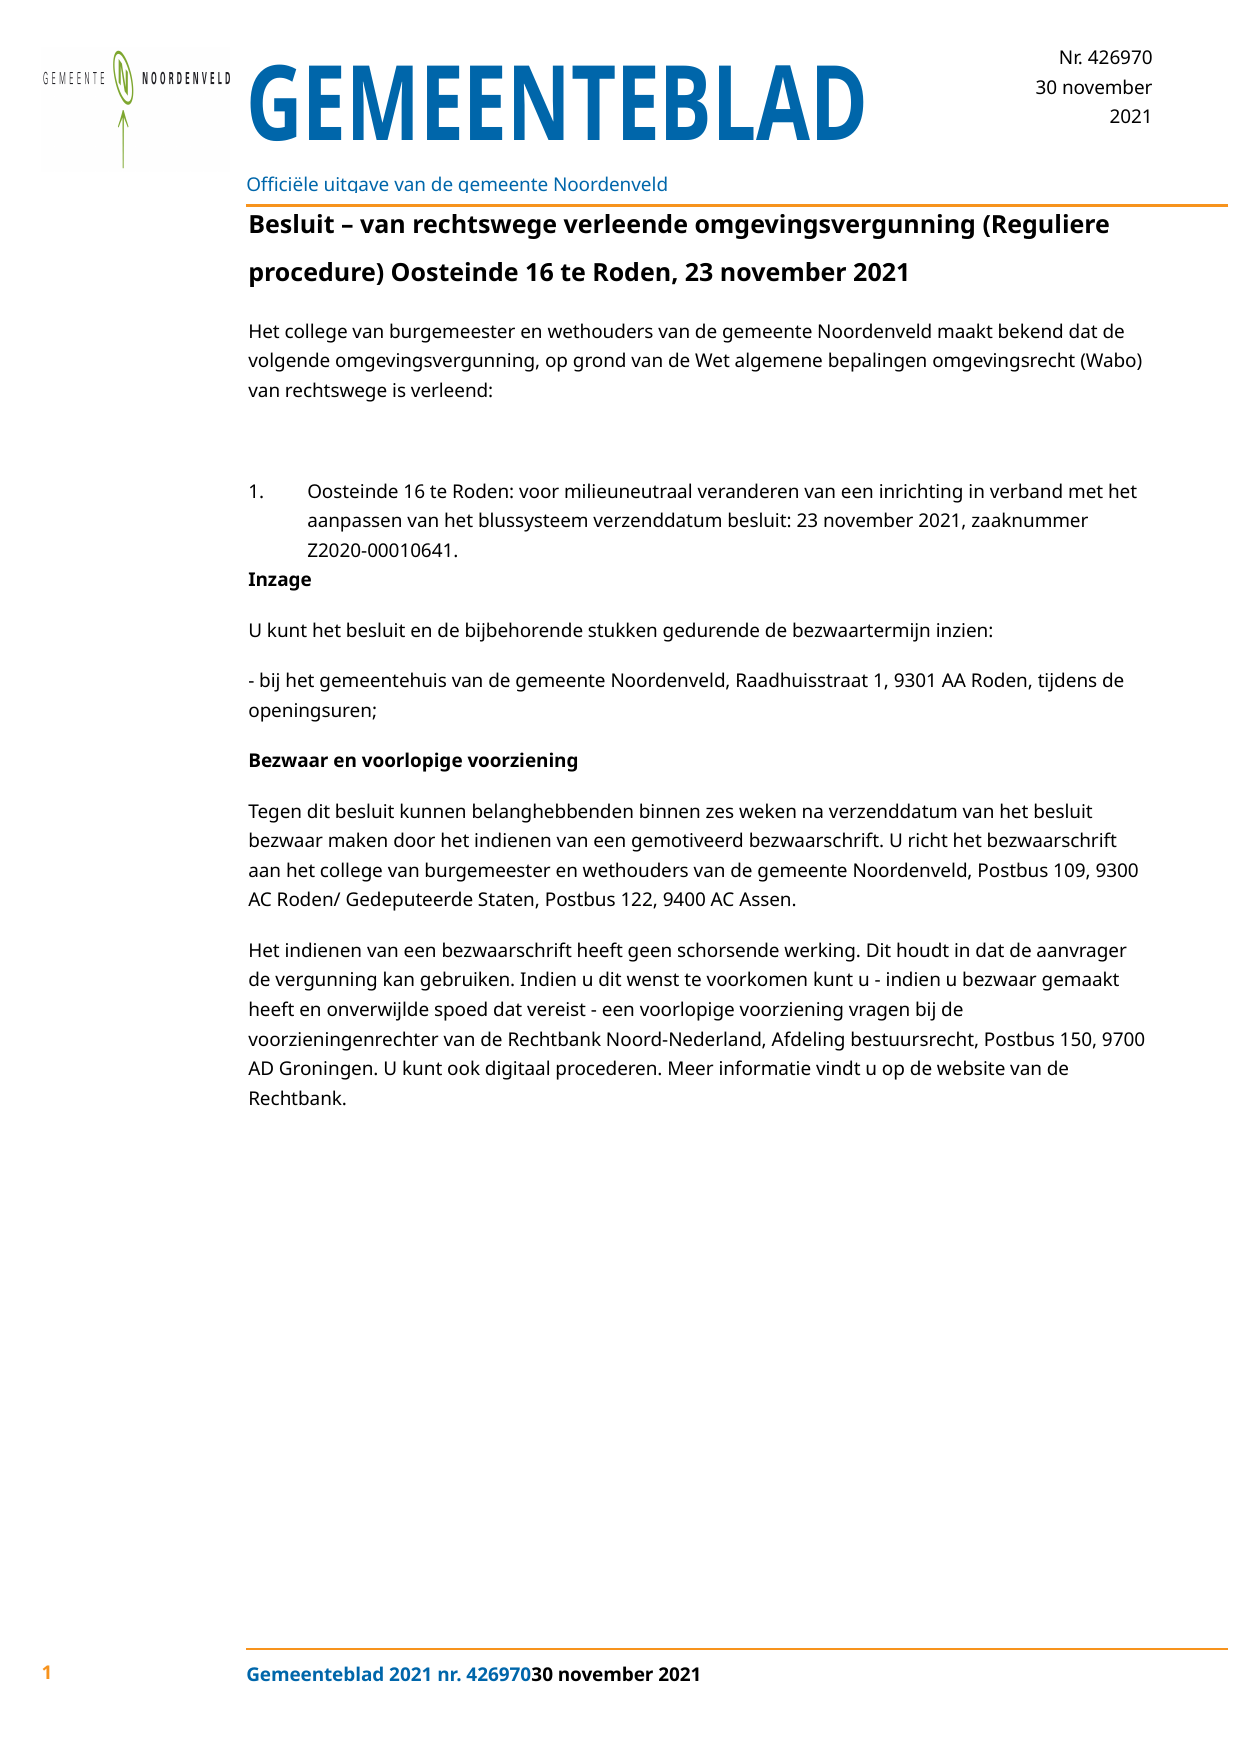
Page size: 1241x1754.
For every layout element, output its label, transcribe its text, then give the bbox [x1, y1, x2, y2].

text Bezwaar en voorlopige voorziening [248, 747, 1152, 773]
text Het indienen van een bezwaarschrift heeft geen schorsende werking. Dit houdt in dat de aanvrager de vergunning kan gebruiken. Indien u dit wenst te voorkomen kunt u - indien u bezwaar gemaakt heeft en onverwijlde spoed dat vereist - een voorlopige voorziening vragen bij de voorzieningenrechter van de Rechtbank Noord-Nederland, Afdeling bestuursrecht, Postbus 150, 9700 AD Groningen. U kunt ook digitaal procederen. Meer informatie vindt u op de website van de Rechtbank. [248, 937, 1152, 1111]
text Het college van burgemeester en wethouders van de gemeente Noordenveld maakt bekend dat de volgende omgevingsvergunning, op grond van de Wet algemene bepalingen omgevingsrecht (Wabo) van rechtswege is verleend: [248, 318, 1152, 403]
text Inzage [248, 567, 1152, 592]
text Besluit – van rechtswege verleende omgevingsvergunning (Reguliere procedure) Oosteinde 16 te Roden, 23 november 2021 [248, 207, 1152, 288]
text - bij het gemeentehuis van de gemeente Noordenveld, Raadhuisstraat 1, 9301 AA Roden, tijdens de openingsuren; [248, 667, 1152, 723]
text Tegen dit besluit kunnen belanghebbenden binnen zes weken na verzenddatum van het besluit bezwaar maken door het indienen van een gemotiveerd bezwaarschrift. U richt het bezwaarschrift aan het college van burgemeester en wethouders van de gemeente Noordenveld, Postbus 109, 9300 AC Roden/ Gedeputeerde Staten, Postbus 122, 9400 AC Assen. [248, 798, 1152, 912]
text U kunt het besluit en de bijbehorende stukken gedurende de bezwaartermijn inzien: [248, 617, 1152, 643]
list Oosteinde 16 te Roden: voor milieuneutraal veranderen van een inrichting in verband met het aanpassen van het blussysteem verzenddatum besluit: 23 november 2021, zaaknummer Z2020-00010641. [248, 478, 1152, 563]
picture [41, 47, 231, 172]
